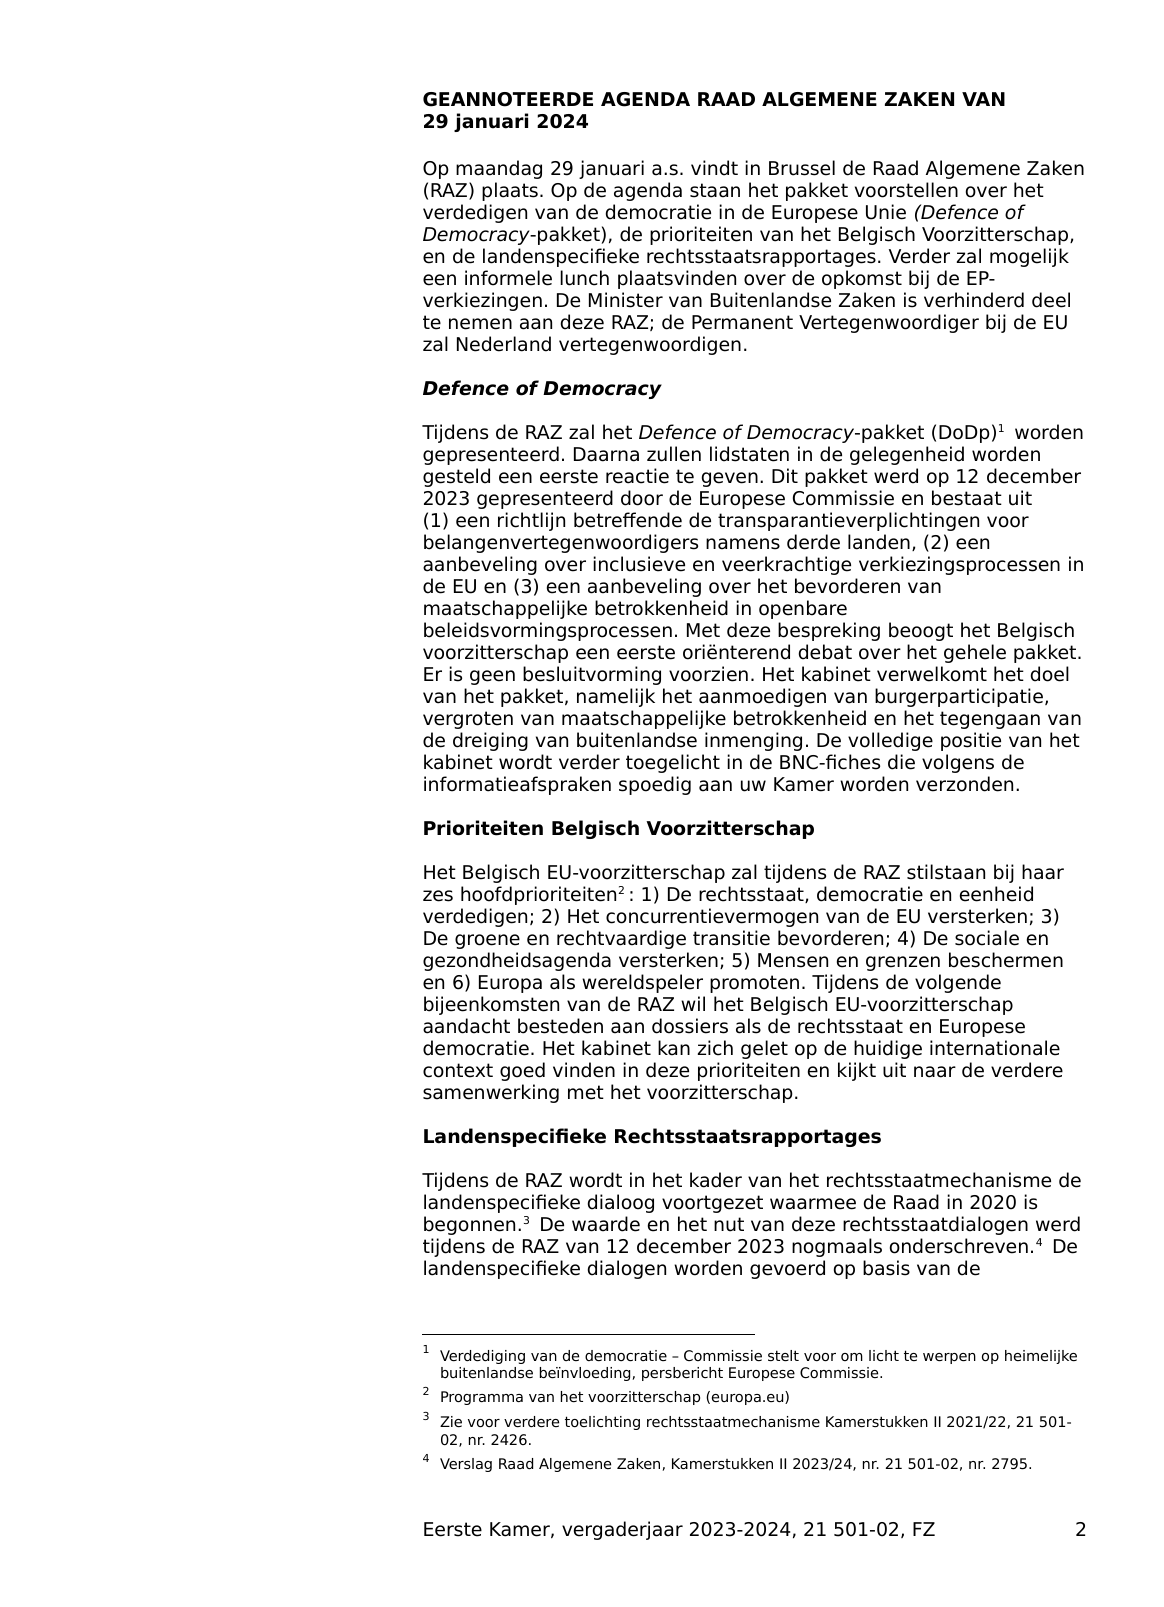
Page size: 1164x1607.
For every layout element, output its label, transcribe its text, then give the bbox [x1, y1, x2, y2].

subtitle Landenspecifieke Rechtsstaatsrapportages [422, 1126, 1087, 1148]
text Het Belgisch EU-voorzitterschap zal tijdens de RAZ stilstaan bij haar zes hoofdprioriteiten: 1) De rechtsstaat, democratie en eenheid verdedigen; 2) Het concurrentievermogen van de EU versterken; 3) De groene en rechtvaardige transitie bevorderen; 4) De sociale en gezondheidsagenda versterken; 5) Mensen en grenzen beschermen en 6) Europa als wereldspeler promoten. Tijdens de volgende bijeenkomsten van de RAZ wil het Belgisch EU-voorzitterschap aandacht besteden aan dossiers als de rechtsstaat en Europese democratie. Het kabinet kan zich gelet op de huidige internationale context goed vinden in deze prioriteiten en kijkt uit naar de verdere samenwerking met het voorzitterschap. [422, 862, 1087, 1104]
subtitle Prioriteiten Belgisch Voorzitterschap [422, 818, 1087, 840]
text Tijdens de RAZ wordt in het kader van het rechtsstaatmechanisme de landenspecifieke dialoog voortgezet waarmee de Raad in 2020 is begonnen. De waarde en het nut van deze rechtsstaatdialogen werd tijdens de RAZ van 12 december 2023 nogmaals onderschreven. De landenspecifieke dialogen worden gevoerd op basis van de [422, 1170, 1087, 1280]
text Zie voor verdere toelichting rechtsstaatmechanisme Kamerstukken II 2021/22, 21 501-02, nr. 2426. [422, 1410, 1087, 1449]
text Verdediging van de democratie – Commissie stelt voor om licht te werpen op heimelijke buitenlandse beïnvloeding, persbericht Europese Commissie. [422, 1343, 1087, 1382]
text Tijdens de RAZ zal het Defence of Democracy-pakket (DoDp) worden gepresenteerd. Daarna zullen lidstaten in de gelegenheid worden gesteld een eerste reactie te geven. Dit pakket werd op 12 december 2023 gepresenteerd door de Europese Commissie en bestaat uit (1) een richtlijn betreffende de transparantieverplichtingen voor belangenvertegenwoordigers namens derde landen, (2) een aanbeveling over inclusieve en veerkrachtige verkiezingsprocessen in de EU en (3) een aanbeveling over het bevorderen van maatschappelijke betrokkenheid in openbare beleidsvormingsprocessen. Met deze bespreking beoogt het Belgisch voorzitterschap een eerste oriënterend debat over het gehele pakket. Er is geen besluitvorming voorzien. Het kabinet verwelkomt het doel van het pakket, namelijk het aanmoedigen van burgerparticipatie, vergroten van maatschappelijke betrokkenheid en het tegengaan van de dreiging van buitenlandse inmenging. De volledige positie van het kabinet wordt verder toegelicht in de BNC-fiches die volgens de informatieafspraken spoedig aan uw Kamer worden verzonden. [422, 422, 1087, 796]
text Verslag Raad Algemene Zaken, Kamerstukken II 2023/24, nr. 21 501-02, nr. 2795. [422, 1452, 1087, 1474]
text Programma van het voorzitterschap (europa.eu) [422, 1385, 1087, 1407]
subtitle Defence of Democracy [422, 378, 1087, 400]
subtitle GEANNOTEERDE AGENDA RAAD ALGEMENE ZAKEN VAN 29 januari 2024 [422, 89, 1087, 133]
text Op maandag 29 januari a.s. vindt in Brussel de Raad Algemene Zaken (RAZ) plaats. Op de agenda staan het pakket voorstellen over het verdedigen van de democratie in de Europese Unie (Defence of Democracy-pakket), de prioriteiten van het Belgisch Voorzitterschap, en de landenspecifieke rechtsstaatsrapportages. Verder zal mogelijk een informele lunch plaatsvinden over de opkomst bij de EP-verkiezingen. De Minister van Buitenlandse Zaken is verhinderd deel te nemen aan deze RAZ; de Permanent Vertegenwoordiger bij de EU zal Nederland vertegenwoordigen. [422, 158, 1087, 356]
